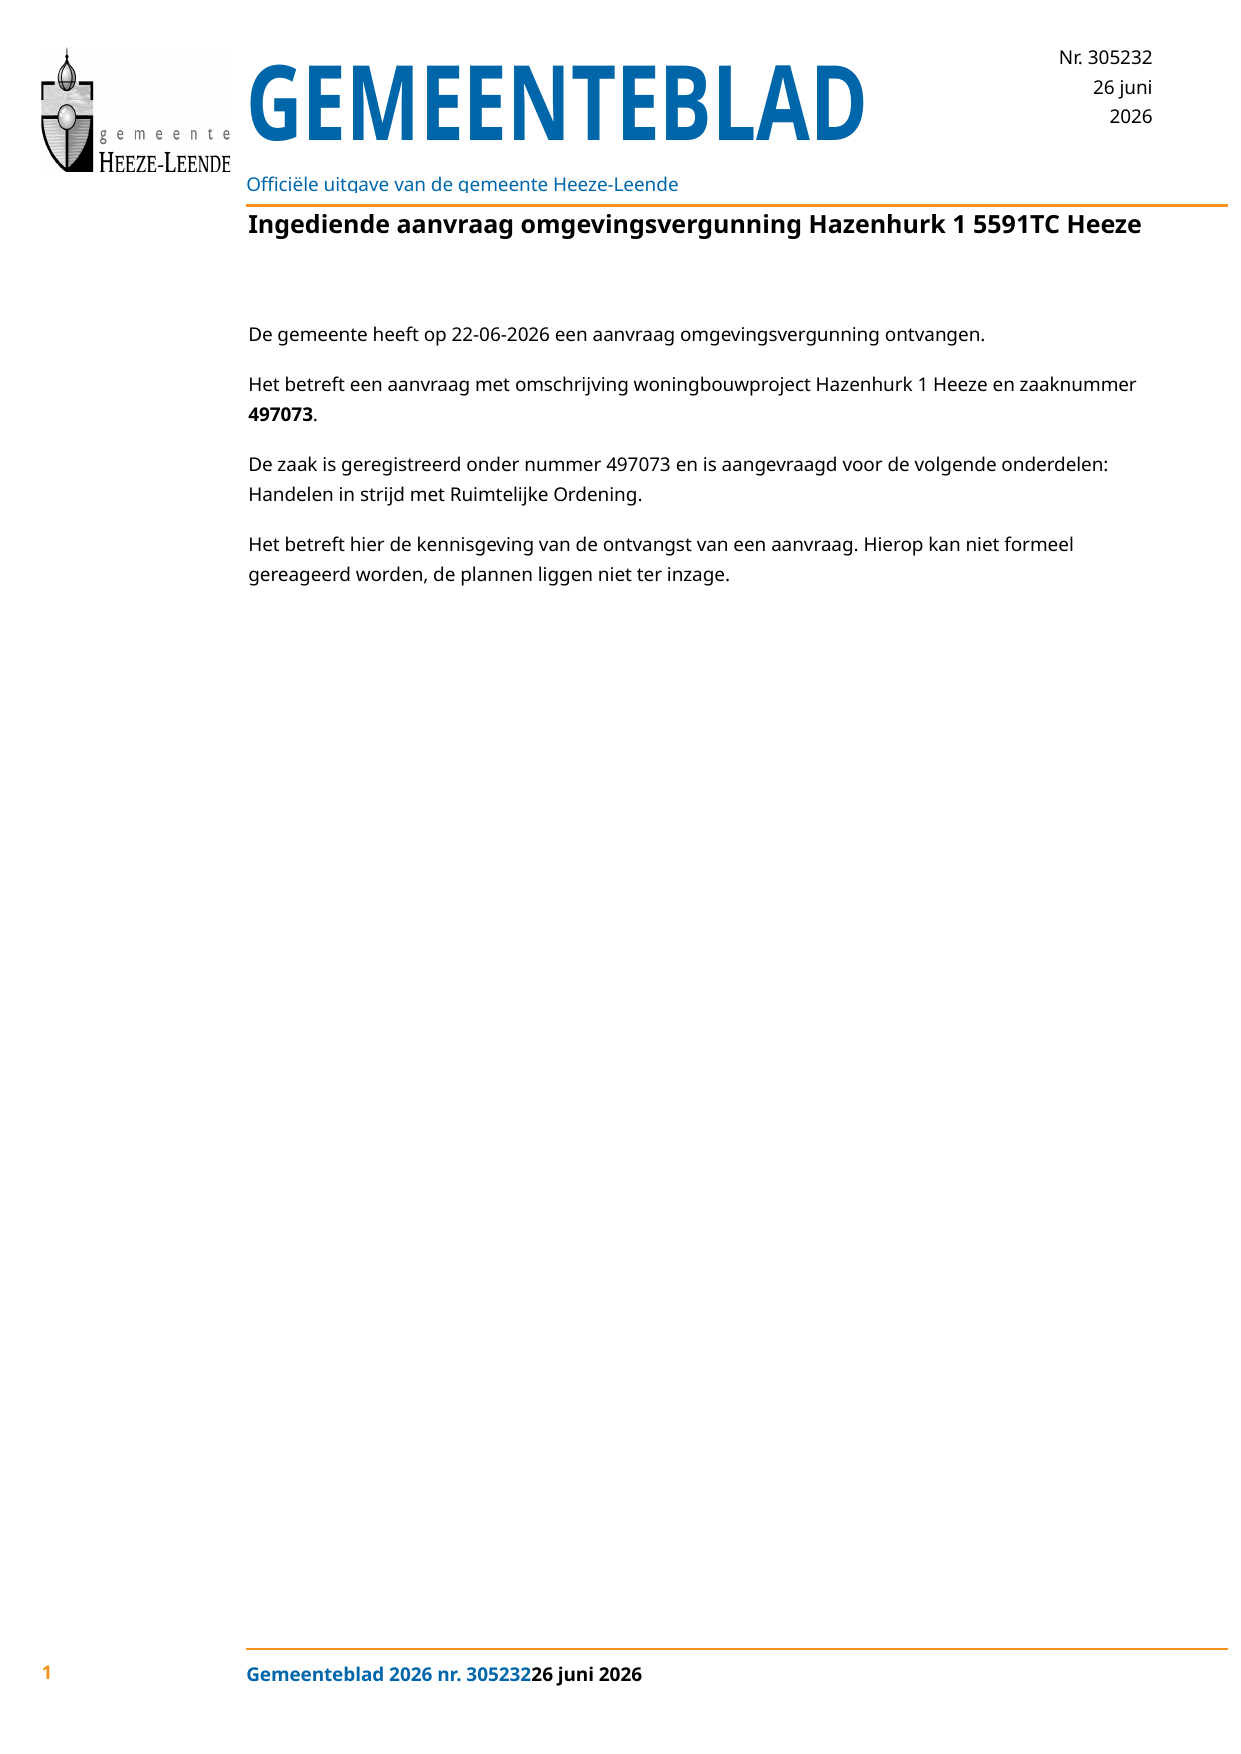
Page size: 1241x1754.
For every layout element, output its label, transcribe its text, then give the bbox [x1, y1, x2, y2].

text De gemeente heeft op 22-06-2026 een aanvraag omgevingsvergunning ontvangen. [248, 321, 1152, 346]
text De zaak is geregistreerd onder nummer 497073 en is aangevraagd voor de volgende onderdelen: Handelen in strijd met Ruimtelijke Ordening. [248, 451, 1152, 506]
picture [41, 47, 231, 172]
text Het betreft een aanvraag met omschrijving woningbouwproject Hazenhurk 1 Heeze en zaaknummer 497073. [248, 371, 1152, 426]
text Het betreft hier de kennisgeving van de ontvangst van een aanvraag. Hierop kan niet formeel gereageerd worden, de plannen liggen niet ter inzage. [248, 531, 1152, 586]
text Ingediende aanvraag omgevingsvergunning Hazenhurk 1 5591TC Heeze [248, 207, 1152, 241]
